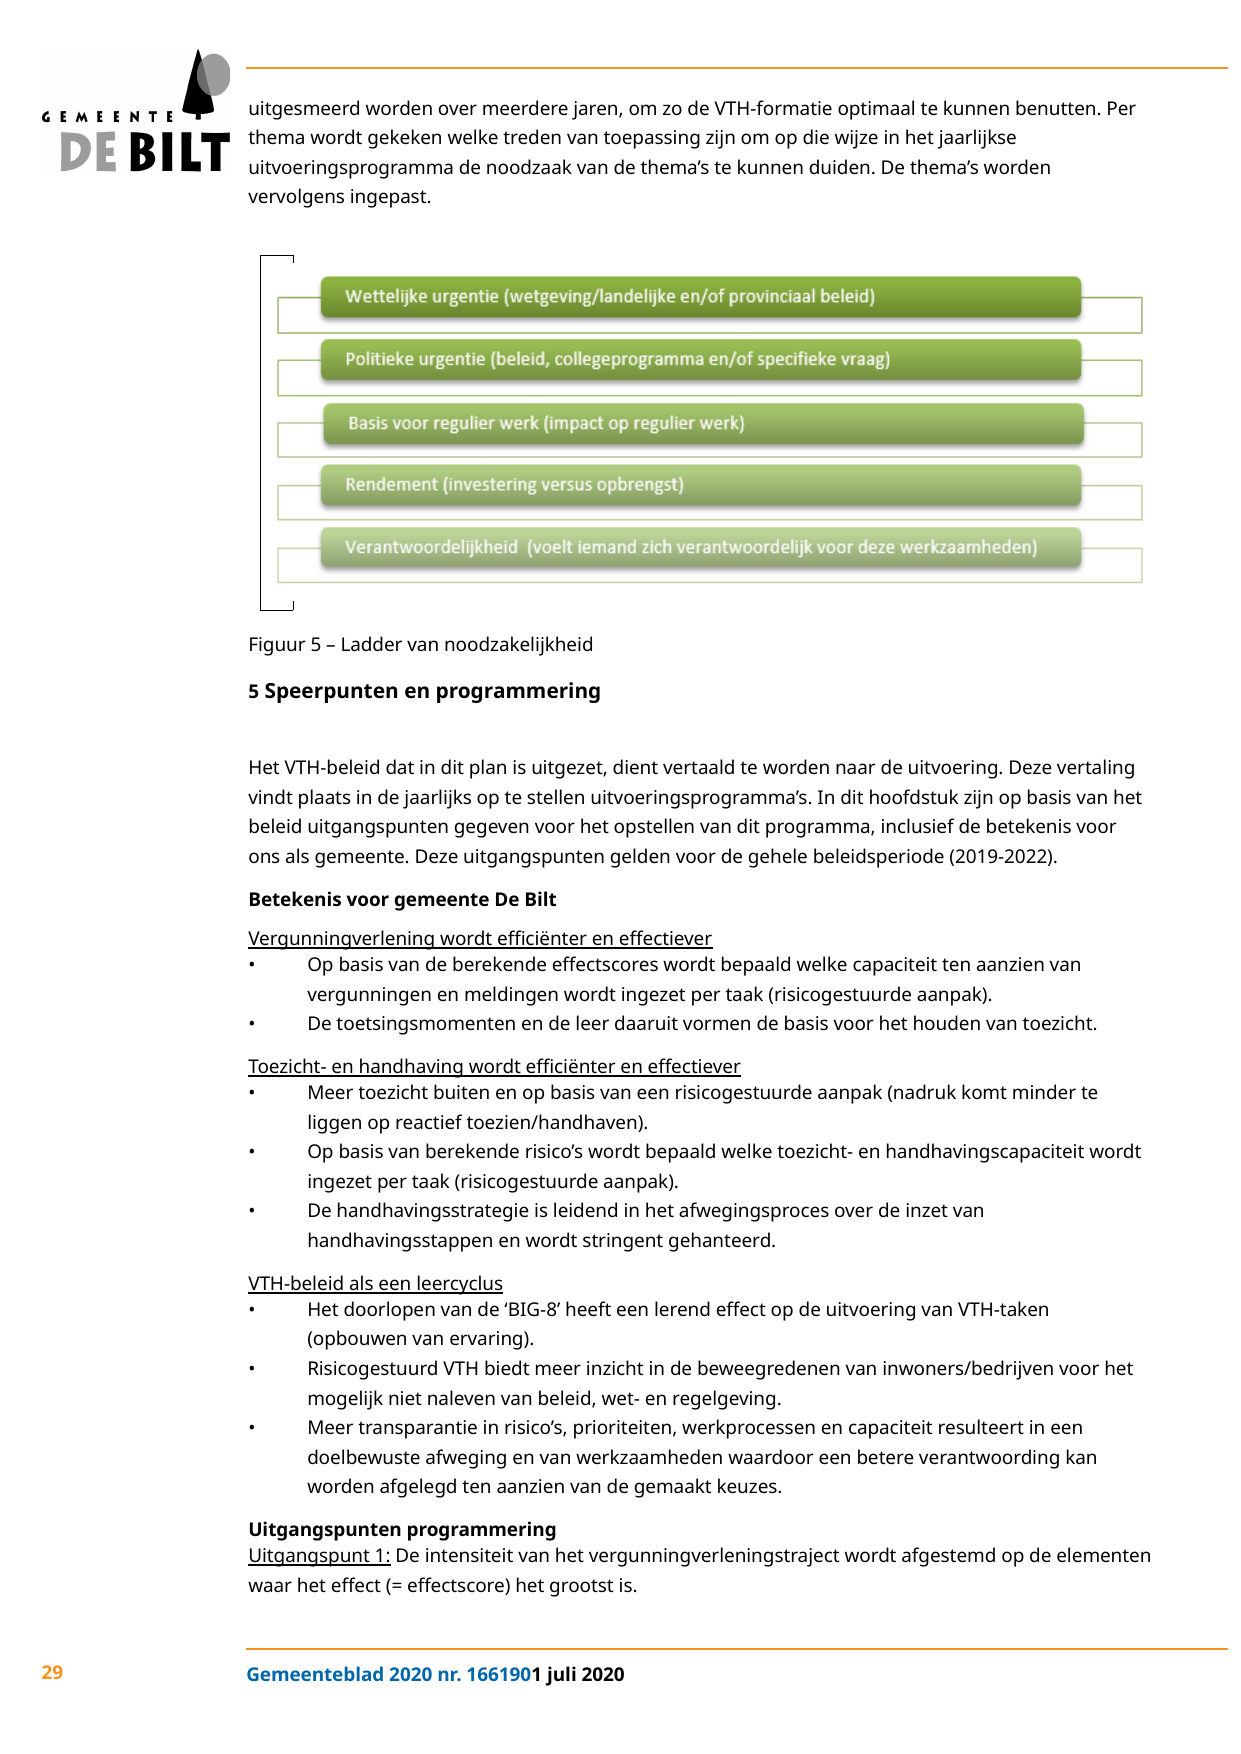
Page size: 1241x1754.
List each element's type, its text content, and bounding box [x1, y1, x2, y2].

text Het VTH-beleid dat in dit plan is uitgezet, dient vertaald te worden naar de uitvoering. Deze vertaling vindt plaats in de jaarlijks op te stellen uitvoeringsprogramma’s. In dit hoofdstuk zijn op basis van het beleid uitgangspunten gegeven voor het opstellen van dit programma, inclusief de betekenis voor ons als gemeente. Deze uitgangspunten gelden voor de gehele beleidsperiode (2019-2022). [248, 754, 1152, 869]
text Uitgangspunt 1: De intensiteit van het vergunningverleningstraject wordt afgestemd op de elementen waar het effect (= effectscore) het grootst is. [248, 1542, 1152, 1598]
list Meer transparantie in risico’s, prioriteiten, werkprocessen en capaciteit resulteert in een doelbewuste afweging en van werkzaamheden waardoor een betere verantwoording kan worden afgelegd ten aanzien van de gemaakt keuzes. [248, 1414, 1152, 1499]
text Figuur 5 – Ladder van noodzakelijkheid [248, 631, 1152, 657]
list Op basis van berekende risico’s wordt bepaald welke toezicht- en handhavingscapaciteit wordt ingezet per taak (risicogestuurde aanpak). [248, 1138, 1152, 1194]
text Uitgangspunten programmering [248, 1517, 1152, 1542]
list De toetsingsmomenten en de leer daaruit vormen de basis voor het houden van toezicht. [248, 1010, 1152, 1036]
picture [268, 263, 1155, 601]
text Vergunningverlening wordt efficiënter en effectiever [248, 926, 1152, 951]
text Toezicht- en handhaving wordt efficiënter en effectiever [248, 1053, 1152, 1079]
picture [41, 47, 231, 172]
list Risicogestuurd VTH biedt meer inzicht in de beweegredenen van inwoners/bedrijven voor het mogelijk niet naleven van beleid, wet- en regelgeving. [248, 1355, 1152, 1411]
list De handhavingsstrategie is leidend in het afwegingsproces over de inzet van handhavingsstappen en wordt stringent gehanteerd. [248, 1198, 1152, 1253]
list Het doorlopen van de ‘BIG-8’ heeft een lerend effect op de uitvoering van VTH-taken (opbouwen van ervaring). [248, 1296, 1152, 1351]
text VTH-beleid als een leercyclus [248, 1270, 1152, 1296]
text uitgesmeerd worden over meerdere jaren, om zo de VTH-formatie optimaal te kunnen benutten. Per thema wordt gekeken welke treden van toepassing zijn om op die wijze in het jaarlijkse uitvoeringsprogramma de noodzaak van de thema’s te kunnen duiden. De thema’s worden vervolgens ingepast. [248, 95, 1152, 209]
text Betekenis voor gemeente De Bilt [248, 886, 1152, 912]
list Op basis van de berekende effectscores wordt bepaald welke capaciteit ten aanzien van vergunningen en meldingen wordt ingezet per taak (risicogestuurde aanpak). [248, 951, 1152, 1007]
list Meer toezicht buiten en op basis van een risicogestuurde aanpak (nadruk komt minder te liggen op reactief toezien/handhaven). [248, 1079, 1152, 1134]
text 5 Speerpunten en programmering [248, 677, 1152, 705]
